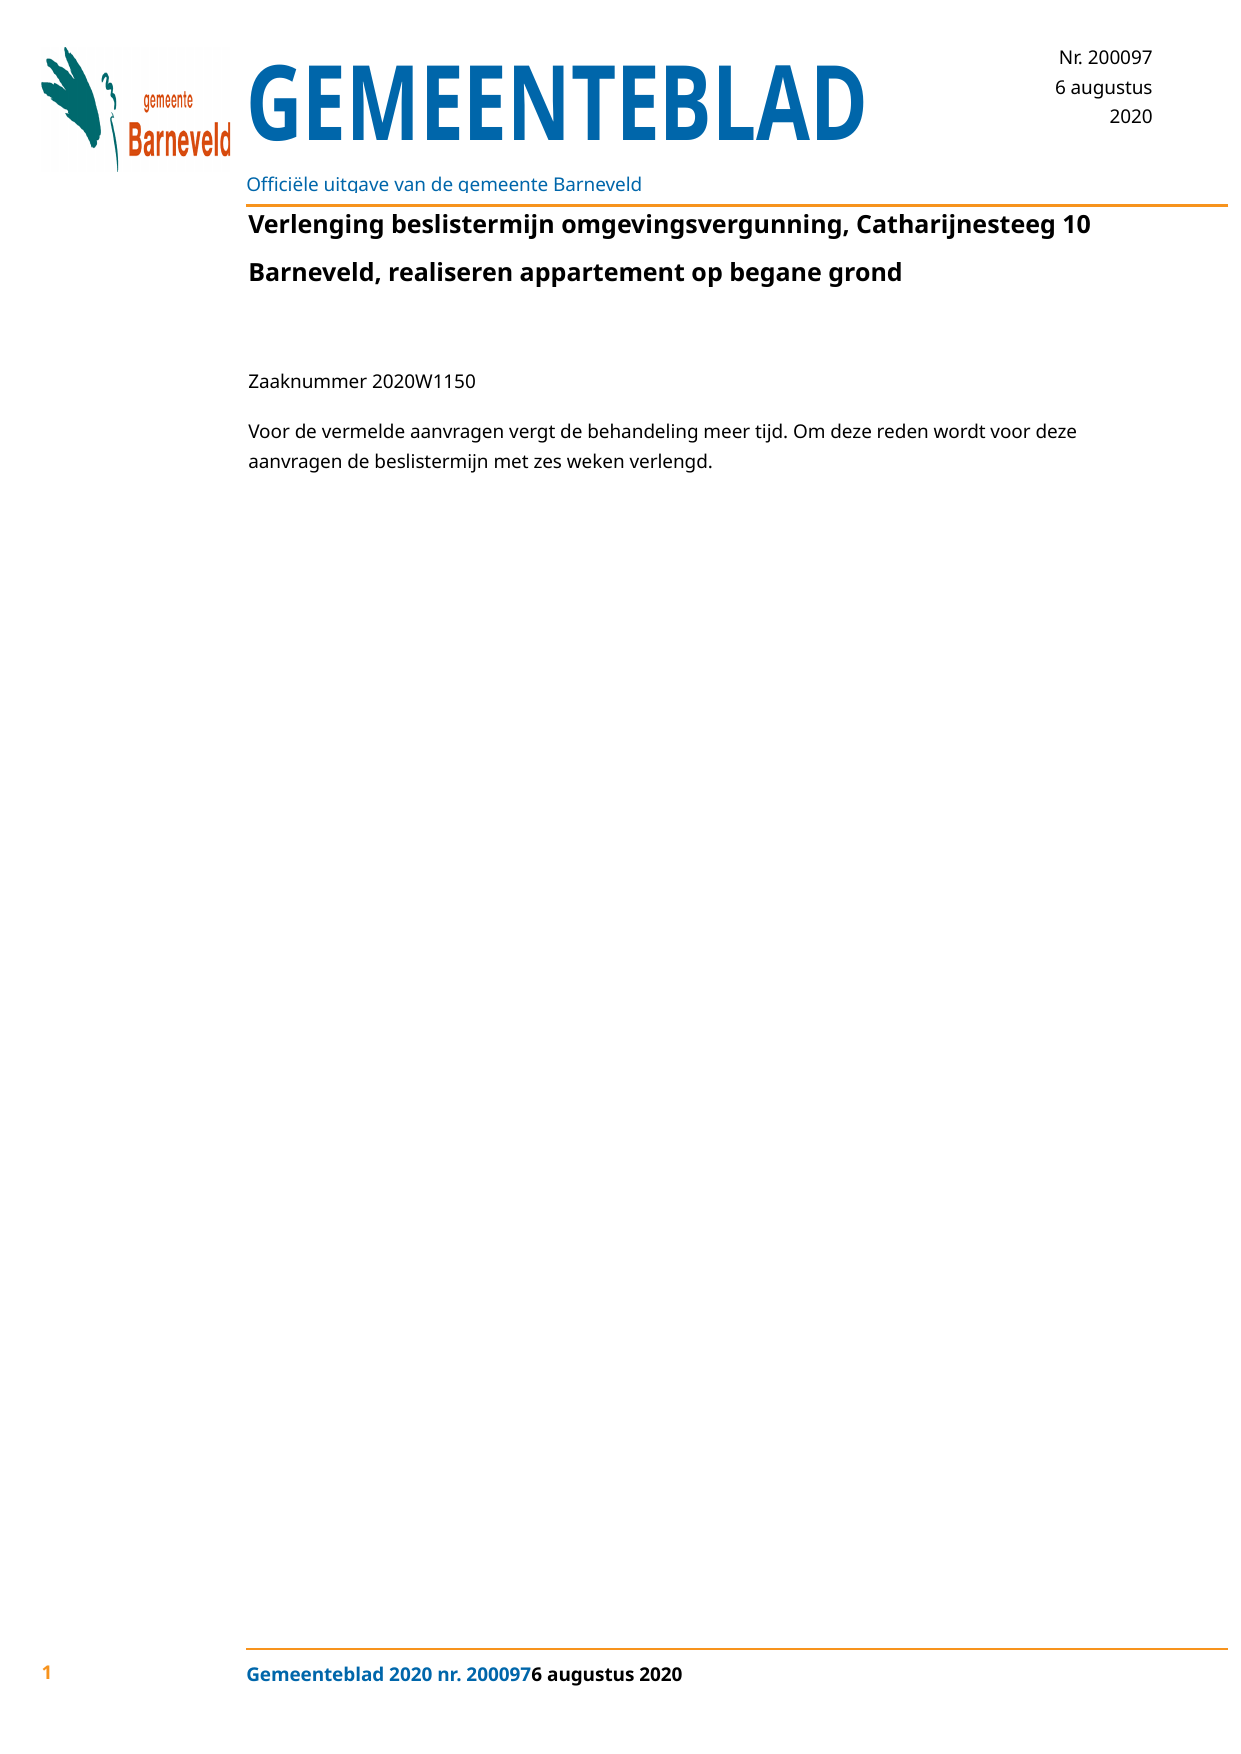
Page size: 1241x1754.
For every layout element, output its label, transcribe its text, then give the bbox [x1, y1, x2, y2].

text Zaaknummer 2020W1150 [248, 368, 1152, 394]
picture [41, 47, 231, 172]
text Voor de vermelde aanvragen vergt de behandeling meer tijd. Om deze reden wordt voor deze aanvragen de beslistermijn met zes weken verlengd. [248, 419, 1152, 474]
text Verlenging beslistermijn omgevingsvergunning, Catharijnesteeg 10 Barneveld, realiseren appartement op begane grond [248, 207, 1152, 288]
